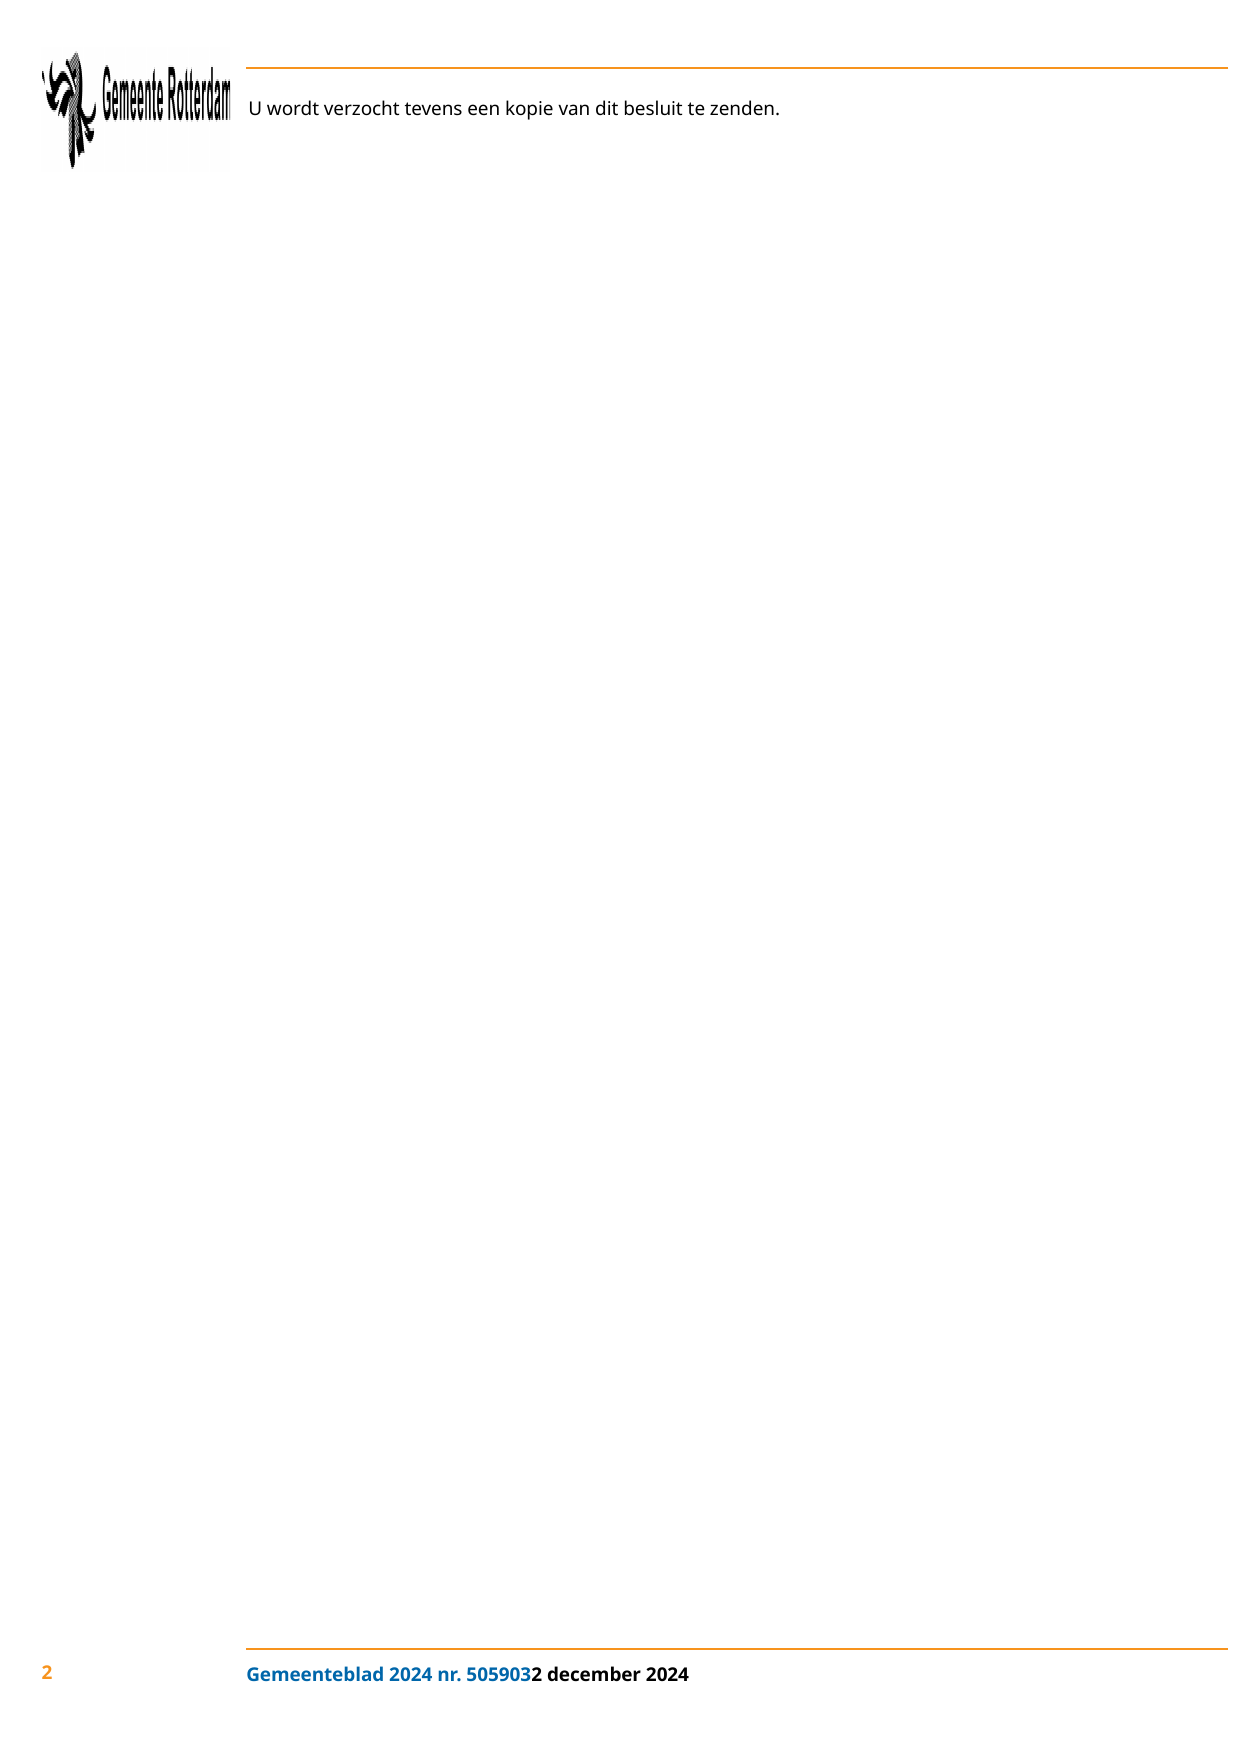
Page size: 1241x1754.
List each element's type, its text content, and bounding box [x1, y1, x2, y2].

text U wordt verzocht tevens een kopie van dit besluit te zenden. [248, 95, 1152, 121]
picture [41, 47, 231, 172]
